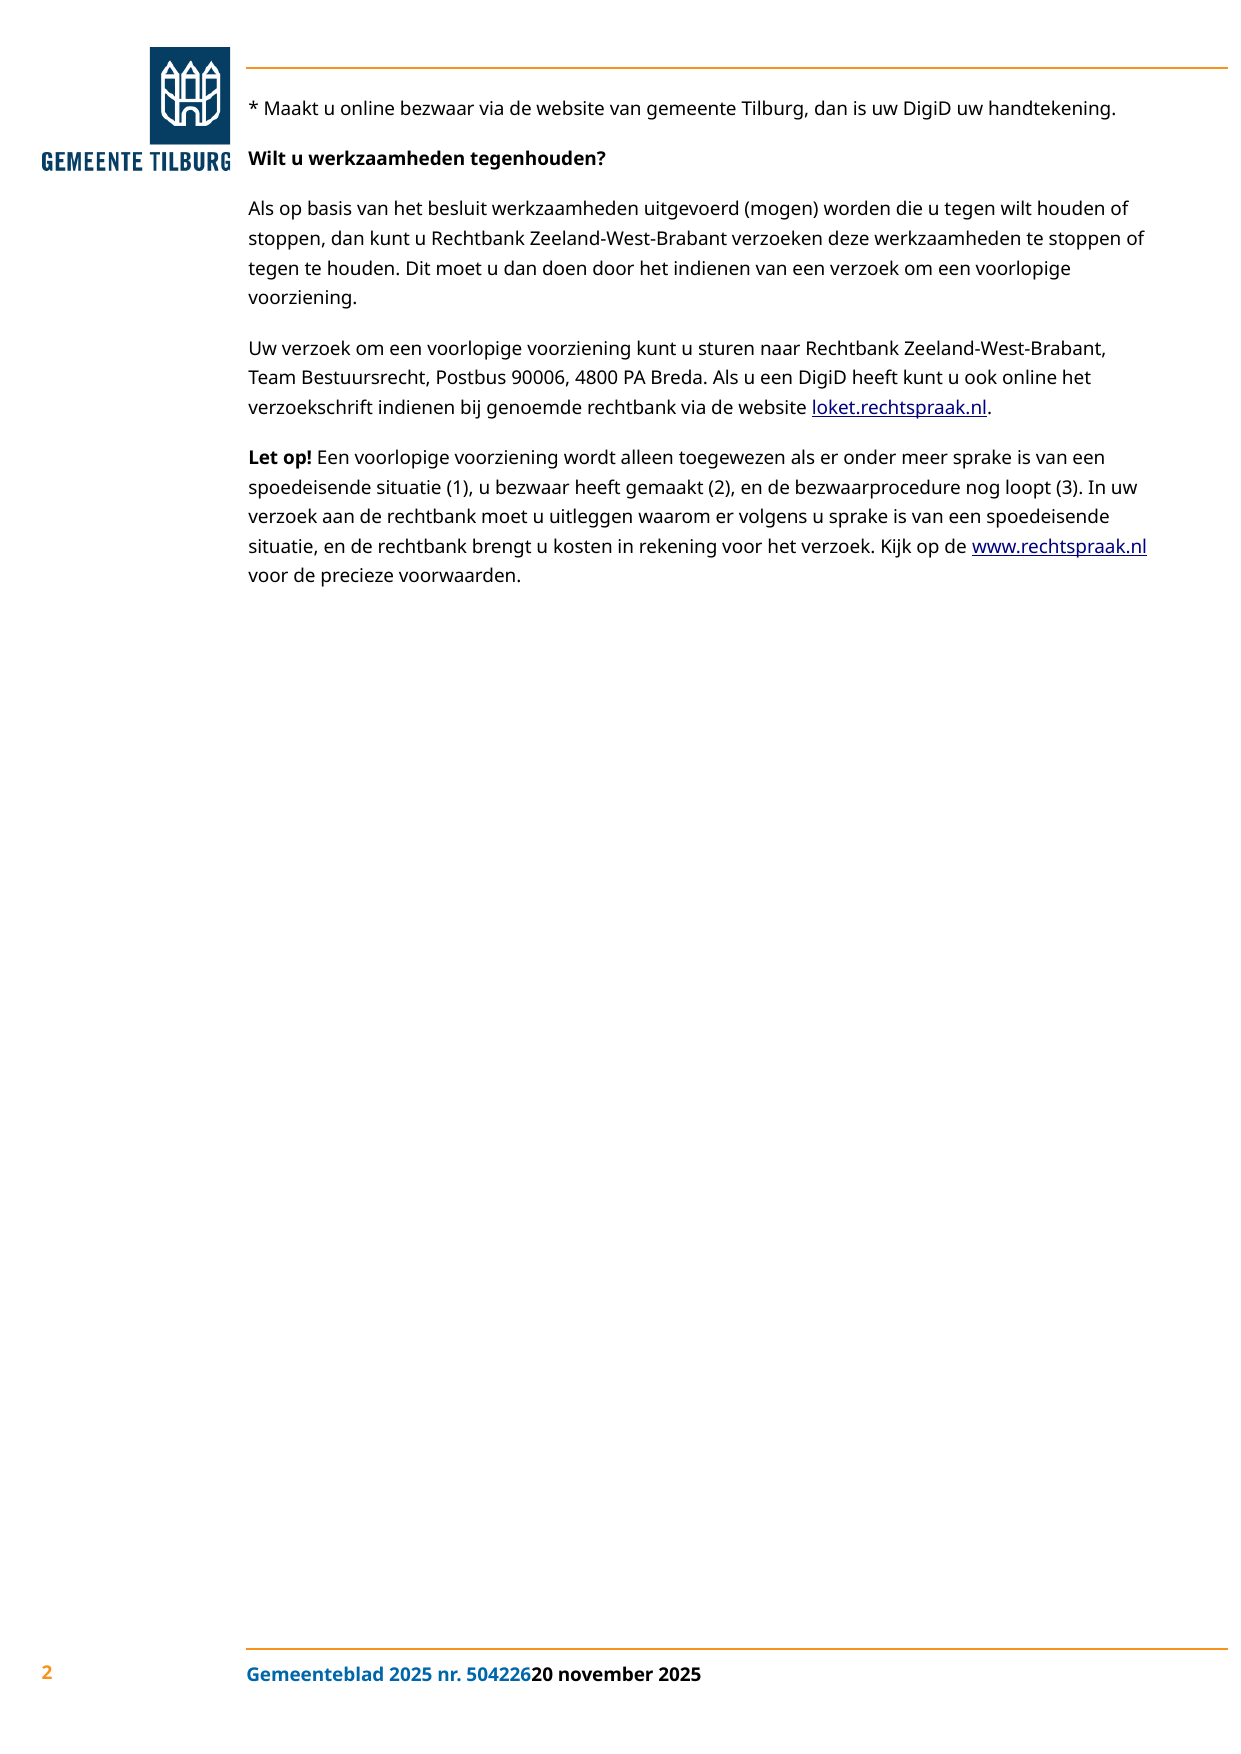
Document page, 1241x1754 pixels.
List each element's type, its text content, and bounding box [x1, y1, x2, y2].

picture [41, 47, 231, 172]
text Let op! Een voorlopige voorziening wordt alleen toegewezen als er onder meer sprake is van een spoedeisende situatie (1), u bezwaar heeft gemaakt (2), en de bezwaarprocedure nog loopt (3). In uw verzoek aan de rechtbank moet u uitleggen waarom er volgens u sprake is van een spoedeisende situatie, en de rechtbank brengt u kosten in rekening voor het verzoek. Kijk op de www.rechtspraak.nl voor de precieze voorwaarden. [248, 444, 1152, 588]
text Als op basis van het besluit werkzaamheden uitgevoerd (mogen) worden die u tegen wilt houden of stoppen, dan kunt u Rechtbank Zeeland-West-Brabant verzoeken deze werkzaamheden te stoppen of tegen te houden. Dit moet u dan doen door het indienen van een verzoek om een voorlopige voorziening. [248, 196, 1152, 310]
text Wilt u werkzaamheden tegenhouden? [248, 145, 1152, 171]
text Uw verzoek om een voorlopige voorziening kunt u sturen naar Rechtbank Zeeland-West-Brabant, Team Bestuursrecht, Postbus 90006, 4800 PA Breda. Als u een DigiD heeft kunt u ook online het verzoekschrift indienen bij genoemde rechtbank via de website loket.rechtspraak.nl. [248, 335, 1152, 420]
text * Maakt u online bezwaar via de website van gemeente Tilburg, dan is uw DigiD uw handtekening. [248, 95, 1152, 121]
